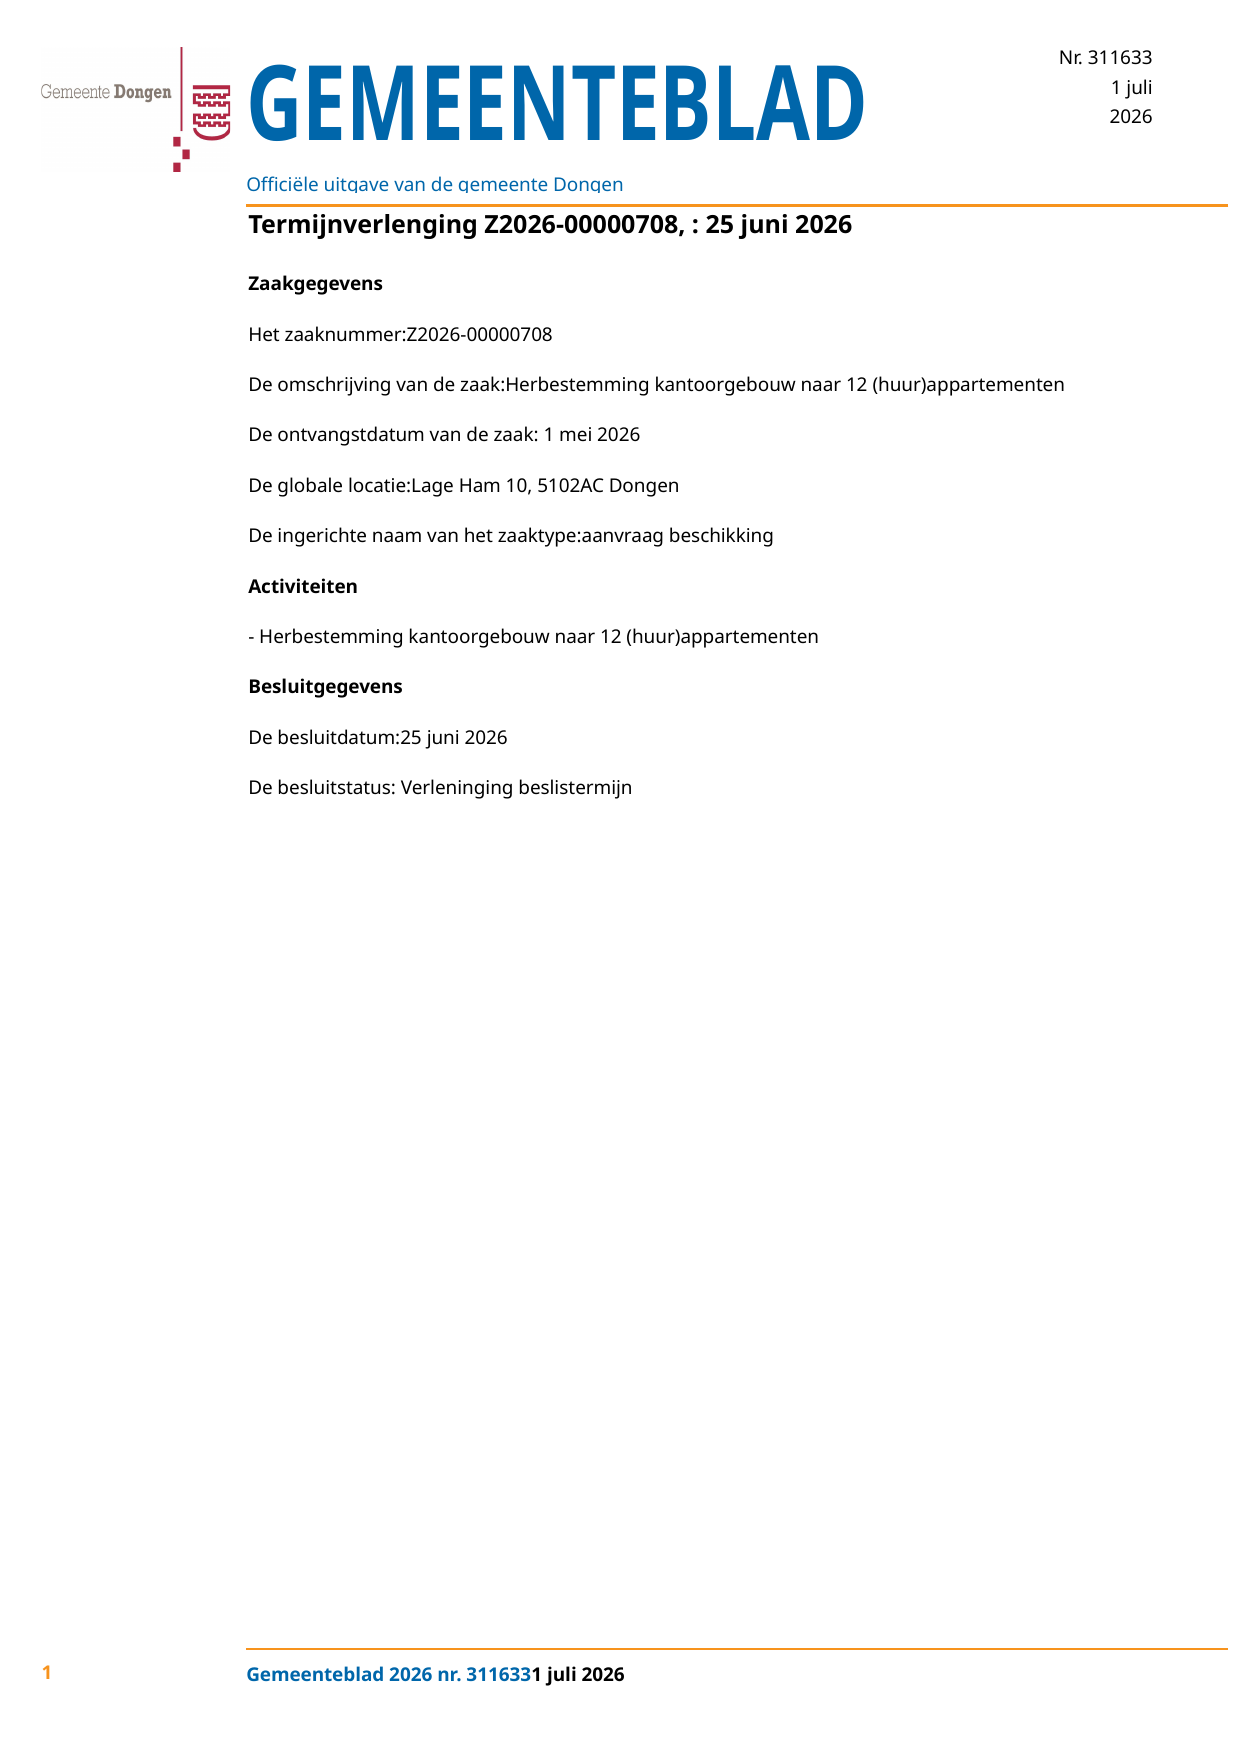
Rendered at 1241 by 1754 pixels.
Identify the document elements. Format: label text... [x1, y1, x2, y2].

text Het zaaknummer:Z2026-00000708 [248, 321, 1152, 346]
text De besluitdatum:25 juni 2026 [248, 724, 1152, 750]
text Termijnverlenging Z2026-00000708, : 25 juni 2026 [248, 207, 1152, 241]
text De ontvangstdatum van de zaak: 1 mei 2026 [248, 422, 1152, 447]
text De besluitstatus: Verleninging beslistermijn [248, 774, 1152, 800]
text - Herbestemming kantoorgebouw naar 12 (huur)appartementen [248, 623, 1152, 649]
text Zaakgegevens [248, 270, 1152, 296]
text De omschrijving van de zaak:Herbestemming kantoorgebouw naar 12 (huur)appartementen [248, 371, 1152, 397]
text De globale locatie:Lage Ham 10, 5102AC Dongen [248, 472, 1152, 498]
picture [41, 47, 231, 172]
text Activiteiten [248, 573, 1152, 598]
text Besluitgegevens [248, 674, 1152, 699]
text De ingerichte naam van het zaaktype:aanvraag beschikking [248, 522, 1152, 548]
